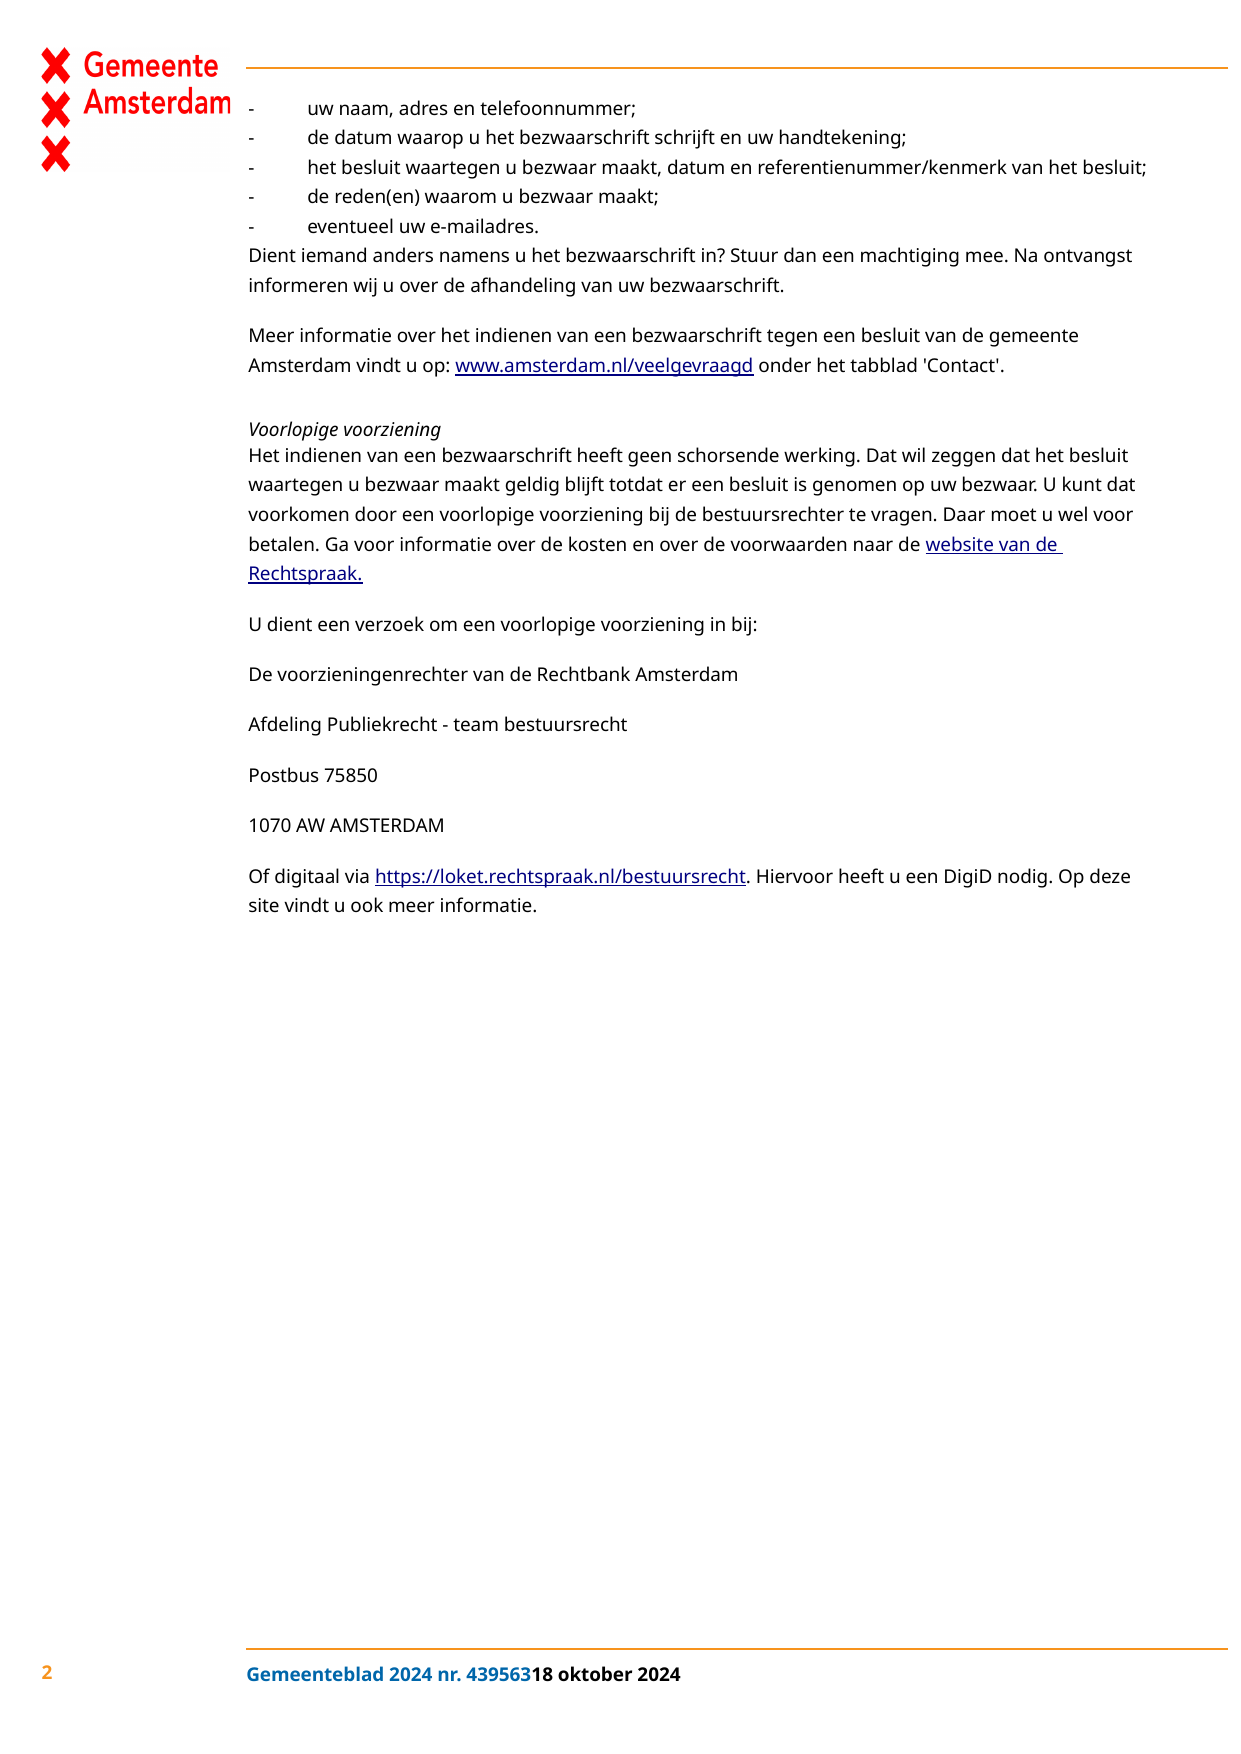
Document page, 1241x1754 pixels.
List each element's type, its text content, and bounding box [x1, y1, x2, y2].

text Postbus 75850 [248, 762, 1152, 788]
text Voorlopige voorziening [248, 416, 1152, 442]
text Dient iemand anders namens u het bezwaarschrift in? Stuur dan een machtiging mee. Na ontvangst informeren wij u over de afhandeling van uw bezwaarschrift. [248, 243, 1152, 298]
text U dient een verzoek om een voorlopige voorziening in bij: [248, 611, 1152, 636]
text 1070 AW AMSTERDAM [248, 812, 1152, 838]
list eventueel uw e-mailadres. [248, 213, 1152, 239]
list de datum waarop u het bezwaarschrift schrijft en uw handtekening; [248, 124, 1152, 150]
text Of digitaal via https://loket.rechtspraak.nl/bestuursrecht. Hiervoor heeft u een DigiD nodig. Op deze site vindt u ook meer informatie. [248, 863, 1152, 918]
text Afdeling Publiekrecht - team bestuursrecht [248, 712, 1152, 737]
picture [41, 47, 231, 172]
list uw naam, adres en telefoonnummer; [248, 95, 1152, 121]
text Het indienen van een bezwaarschrift heeft geen schorsende werking. Dat wil zeggen dat het besluit waartegen u bezwaar maakt geldig blijft totdat er een besluit is genomen op uw bezwaar. U kunt dat voorkomen door een voorlopige voorziening bij de bestuursrechter te vragen. Daar moet u wel voor betalen. Ga voor informatie over de kosten en over de voorwaarden naar de website van de Rechtspraak. [248, 442, 1152, 586]
text Meer informatie over het indienen van een bezwaarschrift tegen een besluit van de gemeente Amsterdam vindt u op: www.amsterdam.nl/veelgevraagd onder het tabblad 'Contact'. [248, 323, 1152, 378]
list de reden(en) waarom u bezwaar maakt; [248, 183, 1152, 209]
text De voorzieningenrechter van de Rechtbank Amsterdam [248, 661, 1152, 687]
list het besluit waartegen u bezwaar maakt, datum en referentienummer/kenmerk van het besluit; [248, 154, 1152, 180]
